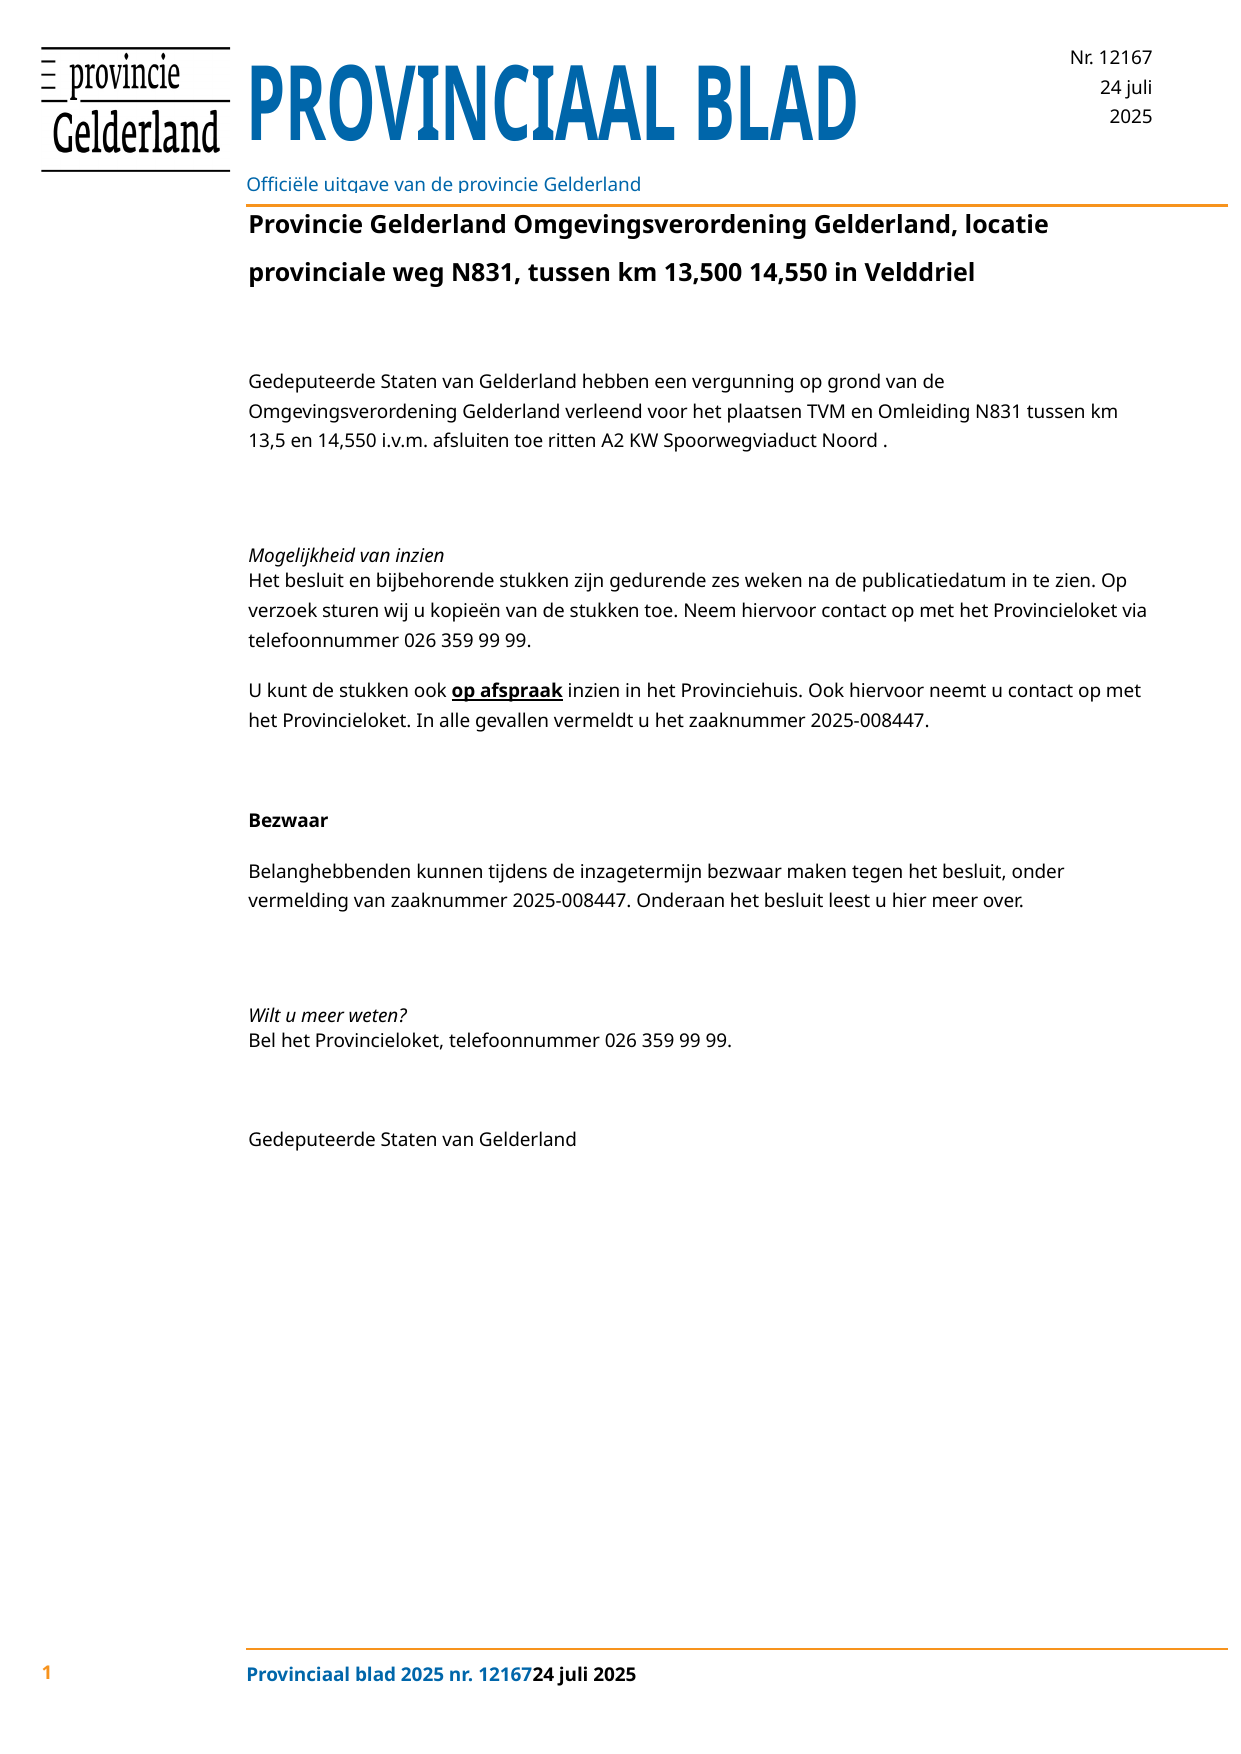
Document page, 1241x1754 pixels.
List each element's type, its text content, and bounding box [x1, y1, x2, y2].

text Belanghebbenden kunnen tijdens de inzagetermijn bezwaar maken tegen het besluit, onder vermelding van zaaknummer 2025-008447. Onderaan het besluit leest u hier meer over. [248, 858, 1152, 913]
text Wilt u meer weten? [248, 1002, 1152, 1028]
picture [41, 47, 231, 172]
text Mogelijkheid van inzien [248, 542, 1152, 568]
text Gedeputeerde Staten van Gelderland hebben een vergunning op grond van de Omgevingsverordening Gelderland verleend voor het plaatsen TVM en Omleiding N831 tussen km 13,5 en 14,550 i.v.m. afsluiten toe ritten A2 KW Spoorwegviaduct Noord . [248, 368, 1152, 453]
text Bezwaar [248, 808, 1152, 833]
text Provincie Gelderland Omgevingsverordening Gelderland, locatie provinciale weg N831, tussen km 13,500 14,550 in Velddriel [248, 207, 1152, 288]
text U kunt de stukken ook op afspraak inzien in het Provinciehuis. Ook hiervoor neemt u contact op met het Provincieloket. In alle gevallen vermeldt u het zaaknummer 2025-008447. [248, 677, 1152, 732]
text Het besluit en bijbehorende stukken zijn gedurende zes weken na de publicatiedatum in te zien. Op verzoek sturen wij u kopieën van de stukken toe. Neem hiervoor contact op met het Provincieloket via telefoonnummer 026 359 99 99. [248, 568, 1152, 652]
text Gedeputeerde Staten van Gelderland [248, 1126, 1152, 1152]
text Bel het Provincieloket, telefoonnummer 026 359 99 99. [248, 1028, 1152, 1053]
